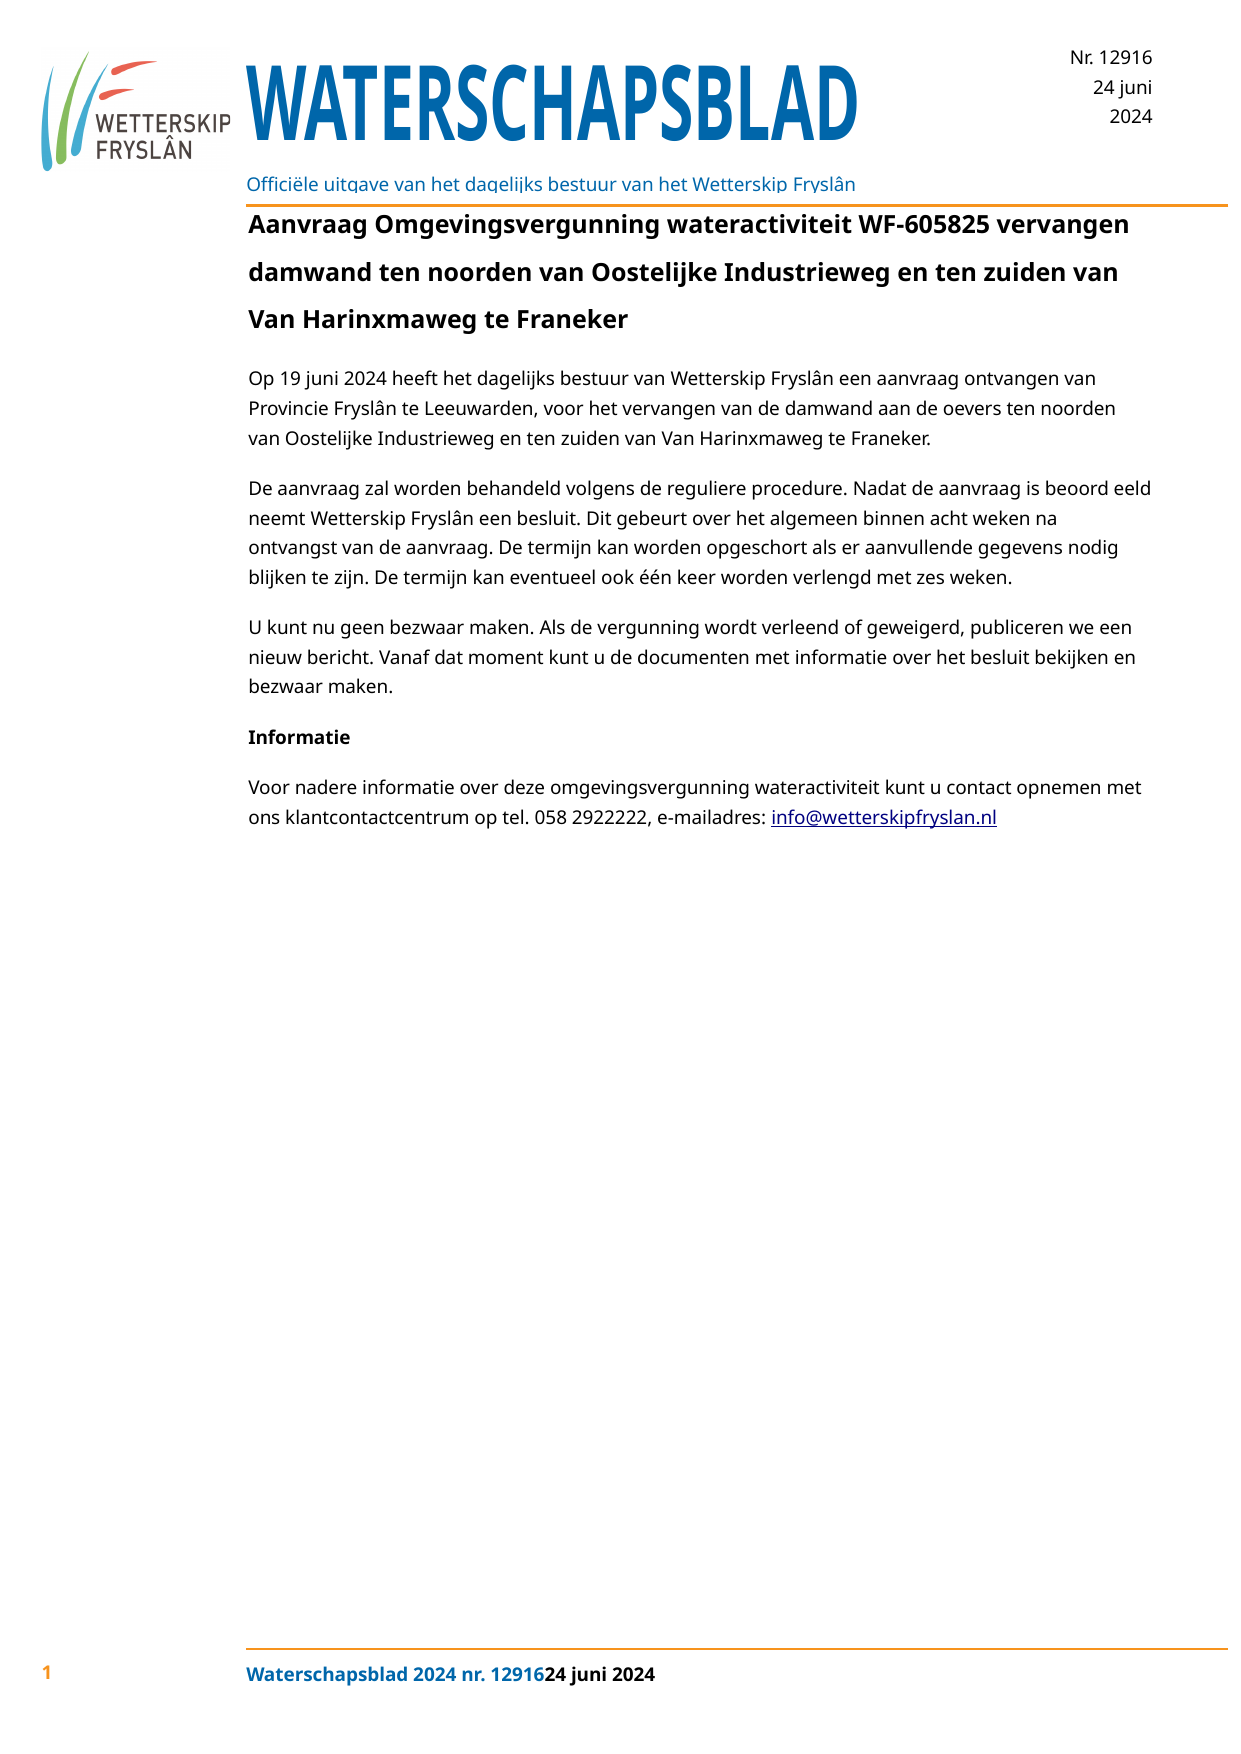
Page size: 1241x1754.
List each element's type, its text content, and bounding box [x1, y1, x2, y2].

text Informatie [248, 724, 1152, 749]
text De aanvraag zal worden behandeld volgens de reguliere procedure. Nadat de aanvraag is beoord eeld neemt Wetterskip Fryslân een besluit. Dit gebeurt over het algemeen binnen acht weken na ontvangst van de aanvraag. De termijn kan worden opgeschort als er aanvullende gegevens nodig blijken te zijn. De termijn kan eventueel ook één keer worden verlengd met zes weken. [248, 475, 1152, 589]
text Voor nadere informatie over deze omgevingsvergunning wateractiviteit kunt u contact opnemen met ons klantcontactcentrum op tel. 058 2922222, e-mailadres: info@wetterskipfryslan.nl [248, 774, 1152, 829]
text U kunt nu geen bezwaar maken. Als de vergunning wordt verleend of geweigerd, publiceren we een nieuw bericht. Vanaf dat moment kunt u de documenten met informatie over het besluit bekijken en bezwaar maken. [248, 614, 1152, 699]
text Aanvraag Omgevingsvergunning wateractiviteit WF-605825 vervangen damwand ten noorden van Oostelijke Industrieweg en ten zuiden van Van Harinxmaweg te Franeker [248, 207, 1152, 336]
text Op 19 juni 2024 heeft het dagelijks bestuur van Wetterskip Fryslân een aanvraag ontvangen van Provincie Fryslân te Leeuwarden, voor het vervangen van de damwand aan de oevers ten noorden van Oostelijke Industrieweg en ten zuiden van Van Harinxmaweg te Franeker. [248, 366, 1152, 450]
picture [41, 47, 231, 172]
